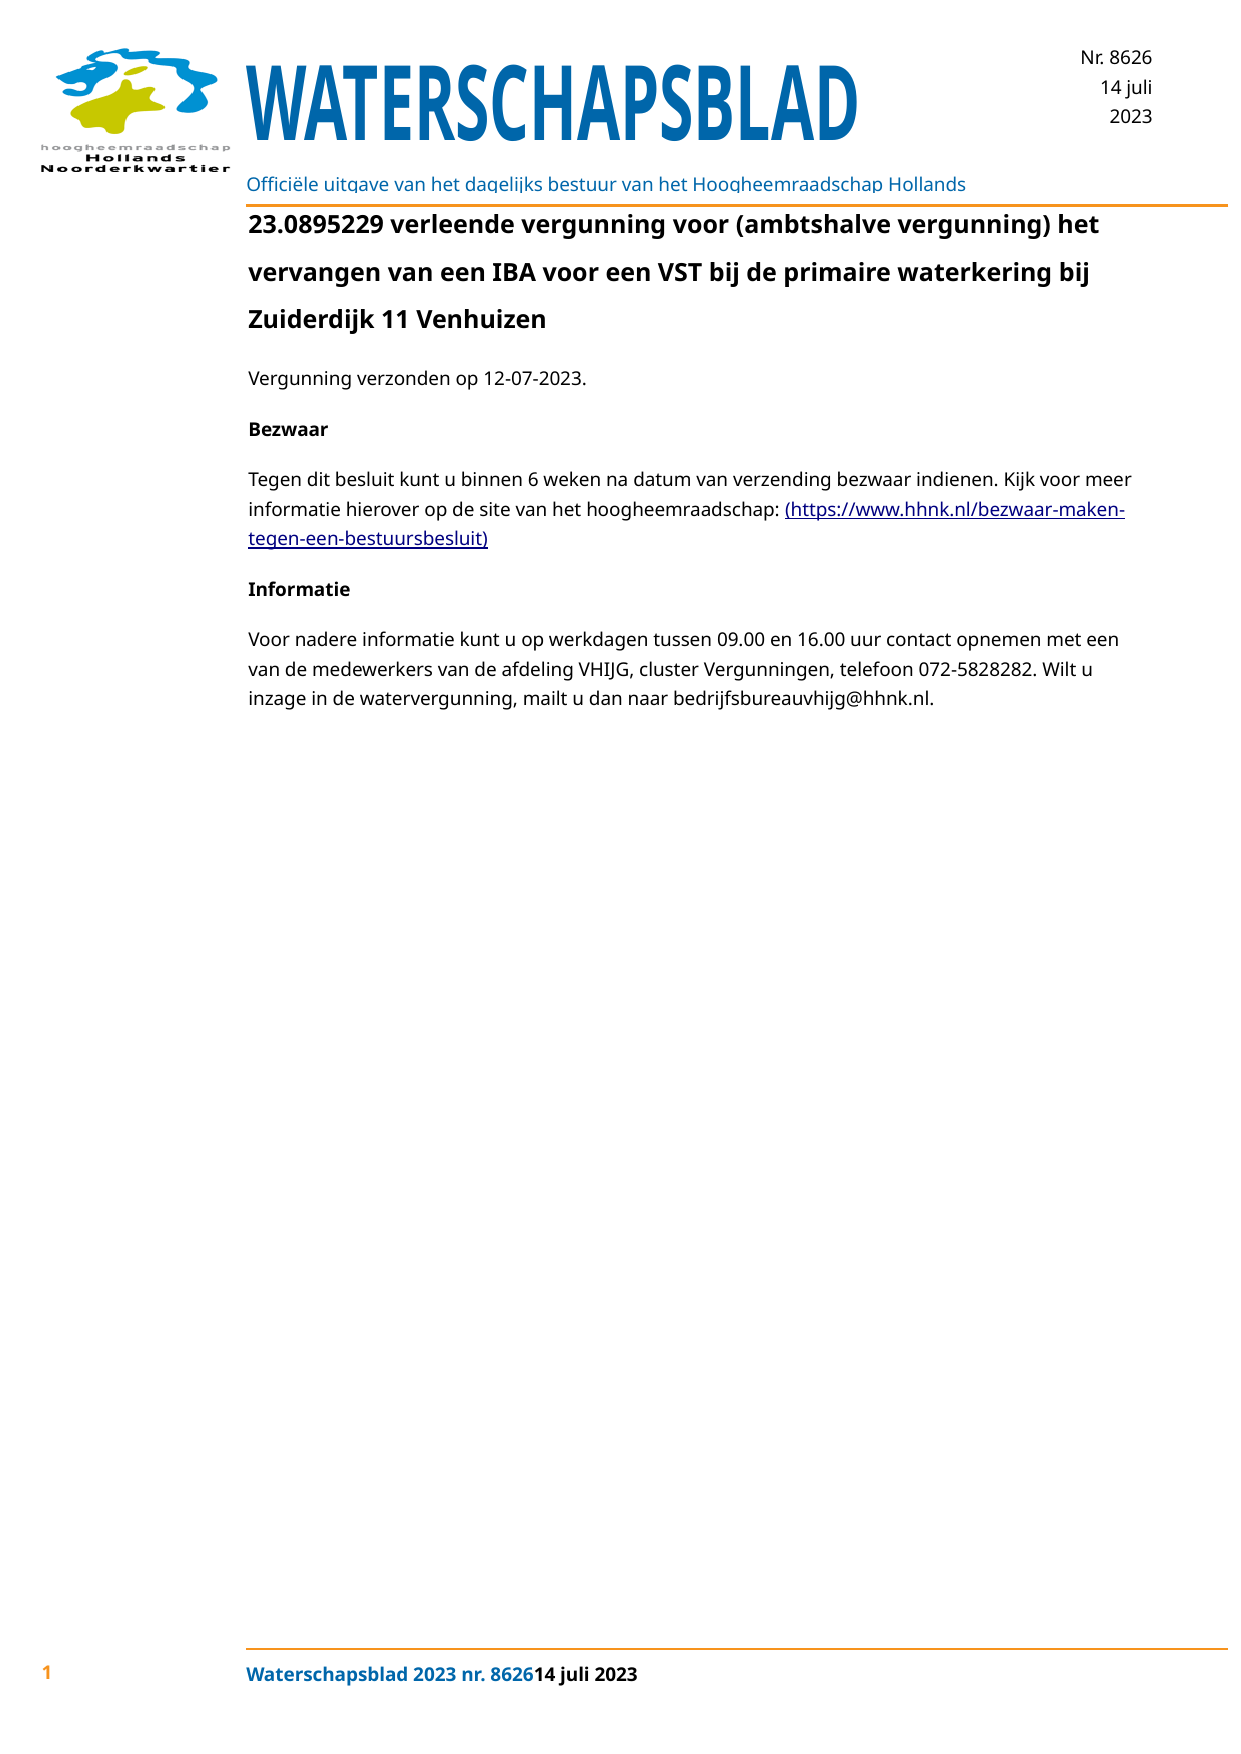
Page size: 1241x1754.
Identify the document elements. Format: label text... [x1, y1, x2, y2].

text 23.0895229 verleende vergunning voor (ambtshalve vergunning) het vervangen van een IBA voor een VST bij de primaire waterkering bij Zuiderdijk 11 Venhuizen [248, 207, 1152, 336]
text Voor nadere informatie kunt u op werkdagen tussen 09.00 en 16.00 uur contact opnemen met een van de medewerkers van de afdeling VHIJG, cluster Vergunningen, telefoon 072-5828282. Wilt u inzage in de watervergunning, mailt u dan naar bedrijfsbureauvhijg@hhnk.nl. [248, 626, 1152, 711]
text Informatie [248, 576, 1152, 602]
picture [41, 47, 231, 172]
text Vergunning verzonden op 12-07-2023. [248, 366, 1152, 391]
text Tegen dit besluit kunt u binnen 6 weken na datum van verzending bezwaar indienen. Kijk voor meer informatie hierover op de site van het hoogheemraadschap: (https://www.hhnk.nl/bezwaar-maken-tegen-een-bestuursbesluit) [248, 466, 1152, 551]
text Bezwaar [248, 416, 1152, 442]
